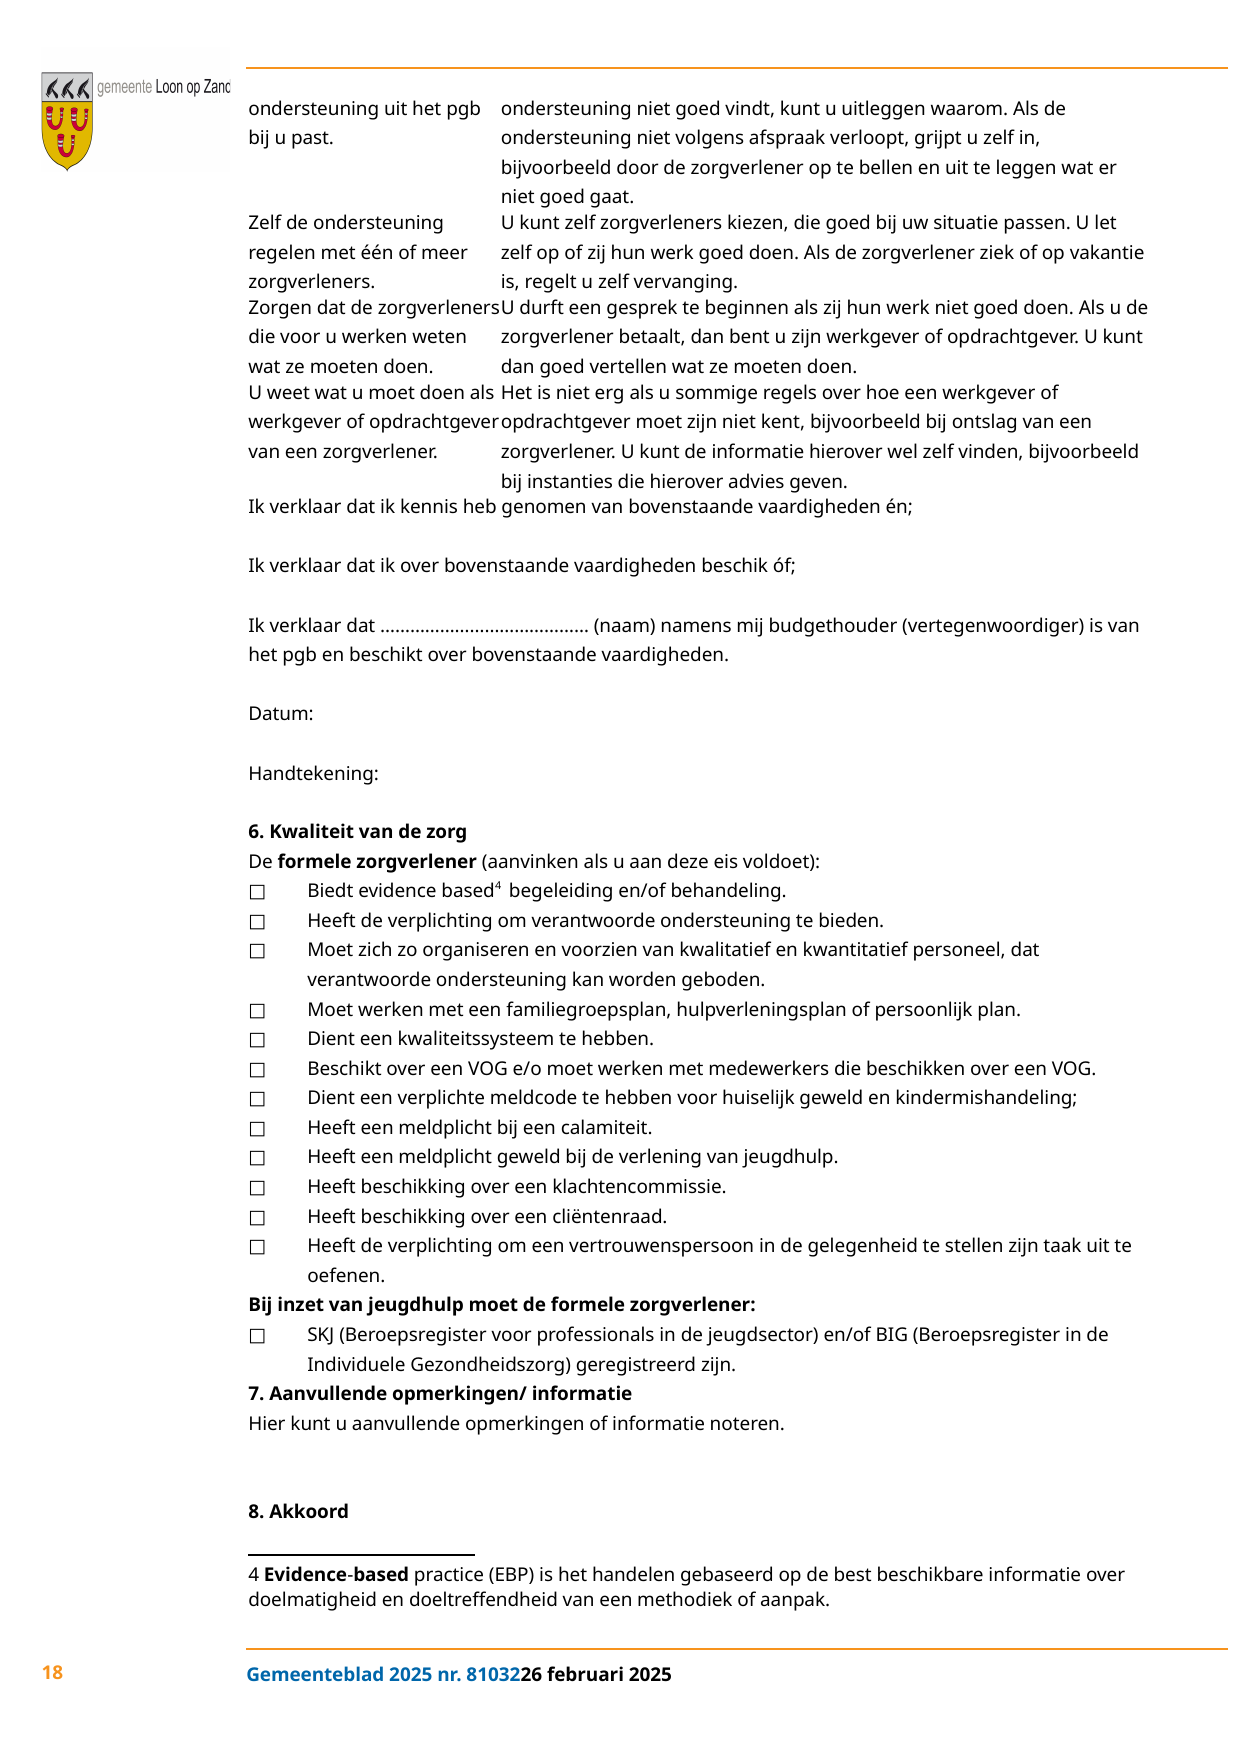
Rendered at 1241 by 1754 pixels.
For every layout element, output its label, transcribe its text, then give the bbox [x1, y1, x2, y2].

list Dient een verplichte meldcode te hebben voor huiselijk geweld en kindermishandeling; [248, 1084, 1152, 1110]
text 7. Aanvullende opmerkingen/ informatie [248, 1380, 1152, 1406]
list Heeft de verplichting om verantwoorde ondersteuning te bieden. [248, 907, 1152, 933]
list Heeft een meldplicht geweld bij de verlening van jeugdhulp. [248, 1144, 1152, 1169]
list SKJ (Beroepsregister voor professionals in de jeugdsector) en/of BIG (Beroepsregister in de Individuele Gezondheidszorg) geregistreerd zijn. [248, 1321, 1152, 1377]
table_cell Ik verklaar dat ik kennis heb genomen van bovenstaande vaardigheden én; Ik verklaar dat ik over bovenstaande vaardigheden beschik óf; Ik verklaar dat …………………………………… (naam) namens mij budgethouder (vertegenwoordiger) is van het pgb en beschikt over bovenstaande vaardigheden. Datum: Handtekening: [248, 494, 1152, 786]
text 6. Kwaliteit van de zorg [248, 818, 1152, 844]
list Biedt evidence based begeleiding en/of behandeling. [248, 877, 1152, 903]
picture [41, 47, 231, 172]
list Moet zich zo organiseren en voorzien van kwalitatief en kwantitatief personeel, dat verantwoorde ondersteuning kan worden geboden. [248, 937, 1152, 992]
table_cell U weet wat u moet doen als werkgever of opdrachtgever van een zorgverlener. [248, 379, 501, 493]
text Hier kunt u aanvullende opmerkingen of informatie noteren. [248, 1410, 1152, 1436]
table_cell Het is niet erg als u sommige regels over hoe een werkgever of opdrachtgever moet zijn niet kent, bijvoorbeeld bij ontslag van een zorgverlener. U kunt de informatie hierover wel zelf vinden, bijvoorbeeld bij instanties die hierover advies geven. [501, 379, 1152, 493]
list Evidence-based practice (EBP) is het handelen gebaseerd op de best beschikbare informatie over doelmatigheid en doeltreffendheid van een methodiek of aanpak. [248, 1561, 1152, 1612]
list Heeft een meldplicht bij een calamiteit. [248, 1114, 1152, 1140]
table_cell ondersteuning niet goed vindt, kunt u uitleggen waarom. Als de ondersteuning niet volgens afspraak verloopt, grijpt u zelf in, bijvoorbeeld door de zorgverlener op te bellen en uit te leggen wat er niet goed gaat. [501, 95, 1152, 209]
text De formele zorgverlener (aanvinken als u aan deze eis voldoet): [248, 848, 1152, 874]
list Heeft beschikking over een klachtencommissie. [248, 1173, 1152, 1199]
list Dient een kwaliteitssysteem te hebben. [248, 1025, 1152, 1051]
table_header [248, 1440, 1152, 1465]
table_cell ondersteuning uit het pgb bij u past. [248, 95, 501, 209]
list Beschikt over een VOG e/o moet werken met medewerkers die beschikken over een VOG. [248, 1055, 1152, 1081]
table_cell U durft een gesprek te beginnen als zij hun werk niet goed doen. Als u de zorgverlener betaalt, dan bent u zijn werkgever of opdrachtgever. U kunt dan goed vertellen wat ze moeten doen. [501, 294, 1152, 379]
list Moet werken met een familiegroepsplan, hulpverleningsplan of persoonlijk plan. [248, 996, 1152, 1022]
table_cell Zelf de ondersteuning regelen met één of meer zorgverleners. [248, 209, 501, 294]
table_cell U kunt zelf zorgverleners kiezen, die goed bij uw situatie passen. U let zelf op of zij hun werk goed doen. Als de zorgverlener ziek of op vakantie is, regelt u zelf vervanging. [501, 209, 1152, 294]
text Bij inzet van jeugdhulp moet de formele zorgverlener: [248, 1292, 1152, 1317]
table_cell Zorgen dat de zorgverleners die voor u werken weten wat ze moeten doen. [248, 294, 501, 379]
list Heeft de verplichting om een vertrouwenspersoon in de gelegenheid te stellen zijn taak uit te oefenen. [248, 1232, 1152, 1288]
text 8. Akkoord [248, 1498, 1152, 1524]
list Heeft beschikking over een cliëntenraad. [248, 1203, 1152, 1229]
